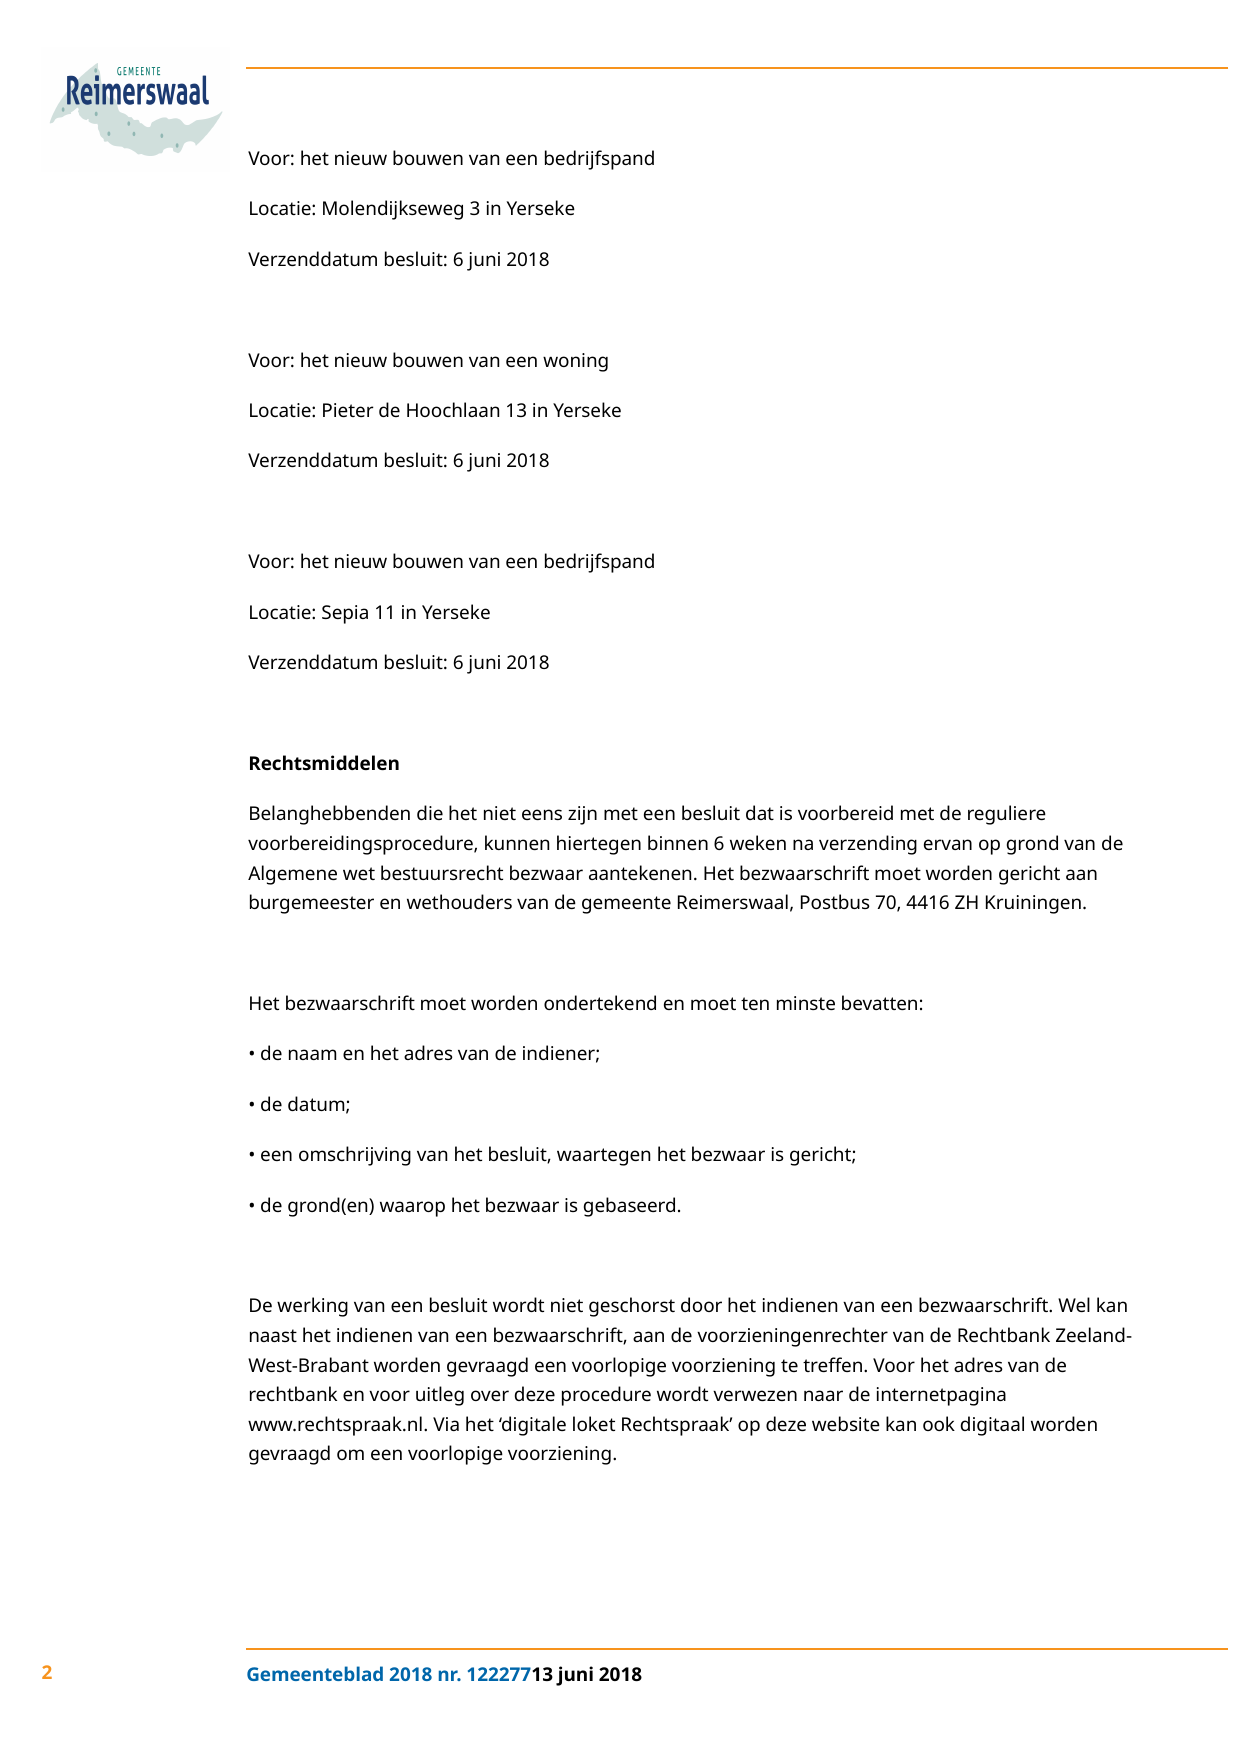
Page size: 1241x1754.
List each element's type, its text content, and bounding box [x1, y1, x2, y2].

text Het bezwaarschrift moet worden ondertekend en moet ten minste bevatten: [248, 990, 1152, 1016]
text Voor: het nieuw bouwen van een bedrijfspand [248, 548, 1152, 574]
text Locatie: Sepia 11 in Yerseke [248, 599, 1152, 625]
text • de naam en het adres van de indiener; [248, 1041, 1152, 1066]
text Locatie: Pieter de Hoochlaan 13 in Yerseke [248, 397, 1152, 423]
text Rechtsmiddelen [248, 750, 1152, 776]
text Belanghebbenden die het niet eens zijn met een besluit dat is voorbereid met de reguliere voorbereidingsprocedure, kunnen hiertegen binnen 6 weken na verzending ervan op grond van de Algemene wet bestuursrecht bezwaar aantekenen. Het bezwaarschrift moet worden gericht aan burgemeester en wethouders van de gemeente Reimerswaal, Postbus 70, 4416 ZH Kruiningen. [248, 801, 1152, 915]
text De werking van een besluit wordt niet geschorst door het indienen van een bezwaarschrift. Wel kan naast het indienen van een bezwaarschrift, aan de voorzieningenrechter van de Rechtbank Zeeland-West-Brabant worden gevraagd een voorlopige voorziening te treffen. Voor het adres van de rechtbank en voor uitleg over deze procedure wordt verwezen naar de internetpagina www.rechtspraak.nl. Via het ‘digitale loket Rechtspraak’ op deze website kan ook digitaal worden gevraagd om een voorlopige voorziening. [248, 1293, 1152, 1466]
text Voor: het nieuw bouwen van een bedrijfspand [248, 145, 1152, 171]
text Locatie: Molendijkseweg 3 in Yerseke [248, 196, 1152, 221]
text Voor: het nieuw bouwen van een woning [248, 347, 1152, 373]
text • de datum; [248, 1091, 1152, 1117]
picture [41, 47, 231, 172]
text Verzenddatum besluit: 6 juni 2018 [248, 246, 1152, 272]
text Verzenddatum besluit: 6 juni 2018 [248, 448, 1152, 473]
text • de grond(en) waarop het bezwaar is gebaseerd. [248, 1192, 1152, 1218]
text • een omschrijving van het besluit, waartegen het bezwaar is gericht; [248, 1141, 1152, 1167]
text Verzenddatum besluit: 6 juni 2018 [248, 649, 1152, 675]
